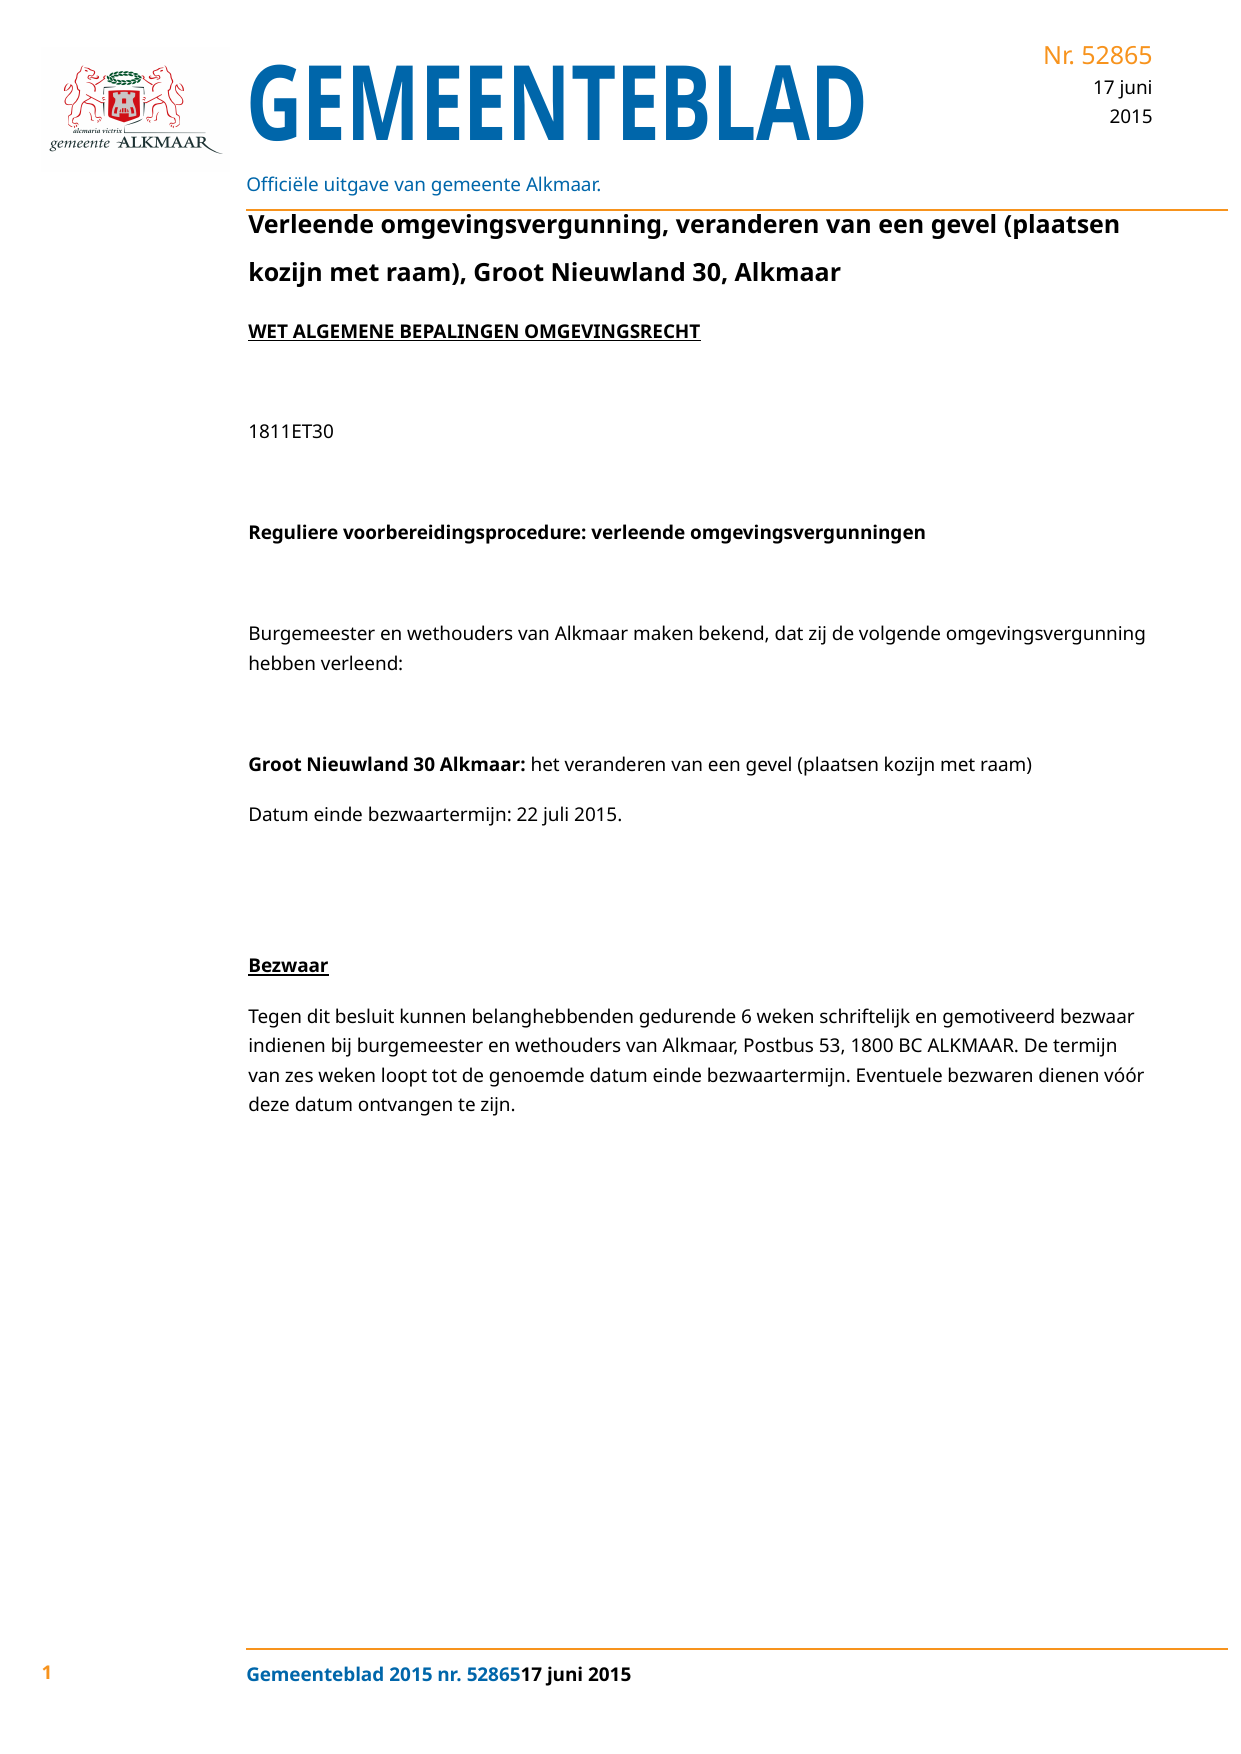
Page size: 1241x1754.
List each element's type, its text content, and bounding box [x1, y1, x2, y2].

text Tegen dit besluit kunnen belanghebbenden gedurende 6 weken schriftelijk en gemotiveerd bezwaar indienen bij burgemeester en wethouders van Alkmaar, Postbus 53, 1800 BC ALKMAAR. De termijn van zes weken loopt tot de genoemde datum einde bezwaartermijn. Eventuele bezwaren dienen vóór deze datum ontvangen te zijn. [248, 1003, 1152, 1117]
text Bezwaar [248, 952, 1152, 978]
picture [41, 47, 231, 172]
text Burgemeester en wethouders van Alkmaar maken bekend, dat zij de volgende omgevingsvergunning hebben verleend: [248, 620, 1152, 676]
text 1811ET30 [248, 419, 1152, 444]
text WET ALGEMENE BEPALINGEN OMGEVINGSRECHT [248, 318, 1152, 344]
text Verleende omgevingsvergunning, veranderen van een gevel (plaatsen kozijn met raam), Groot Nieuwland 30, Alkmaar [248, 211, 1152, 288]
text Datum einde bezwaartermijn: 22 juli 2015. [248, 801, 1152, 827]
text Reguliere voorbereidingsprocedure: verleende omgevingsvergunningen [248, 519, 1152, 545]
text Groot Nieuwland 30 Alkmaar: het veranderen van een gevel (plaatsen kozijn met raam) [248, 751, 1152, 777]
